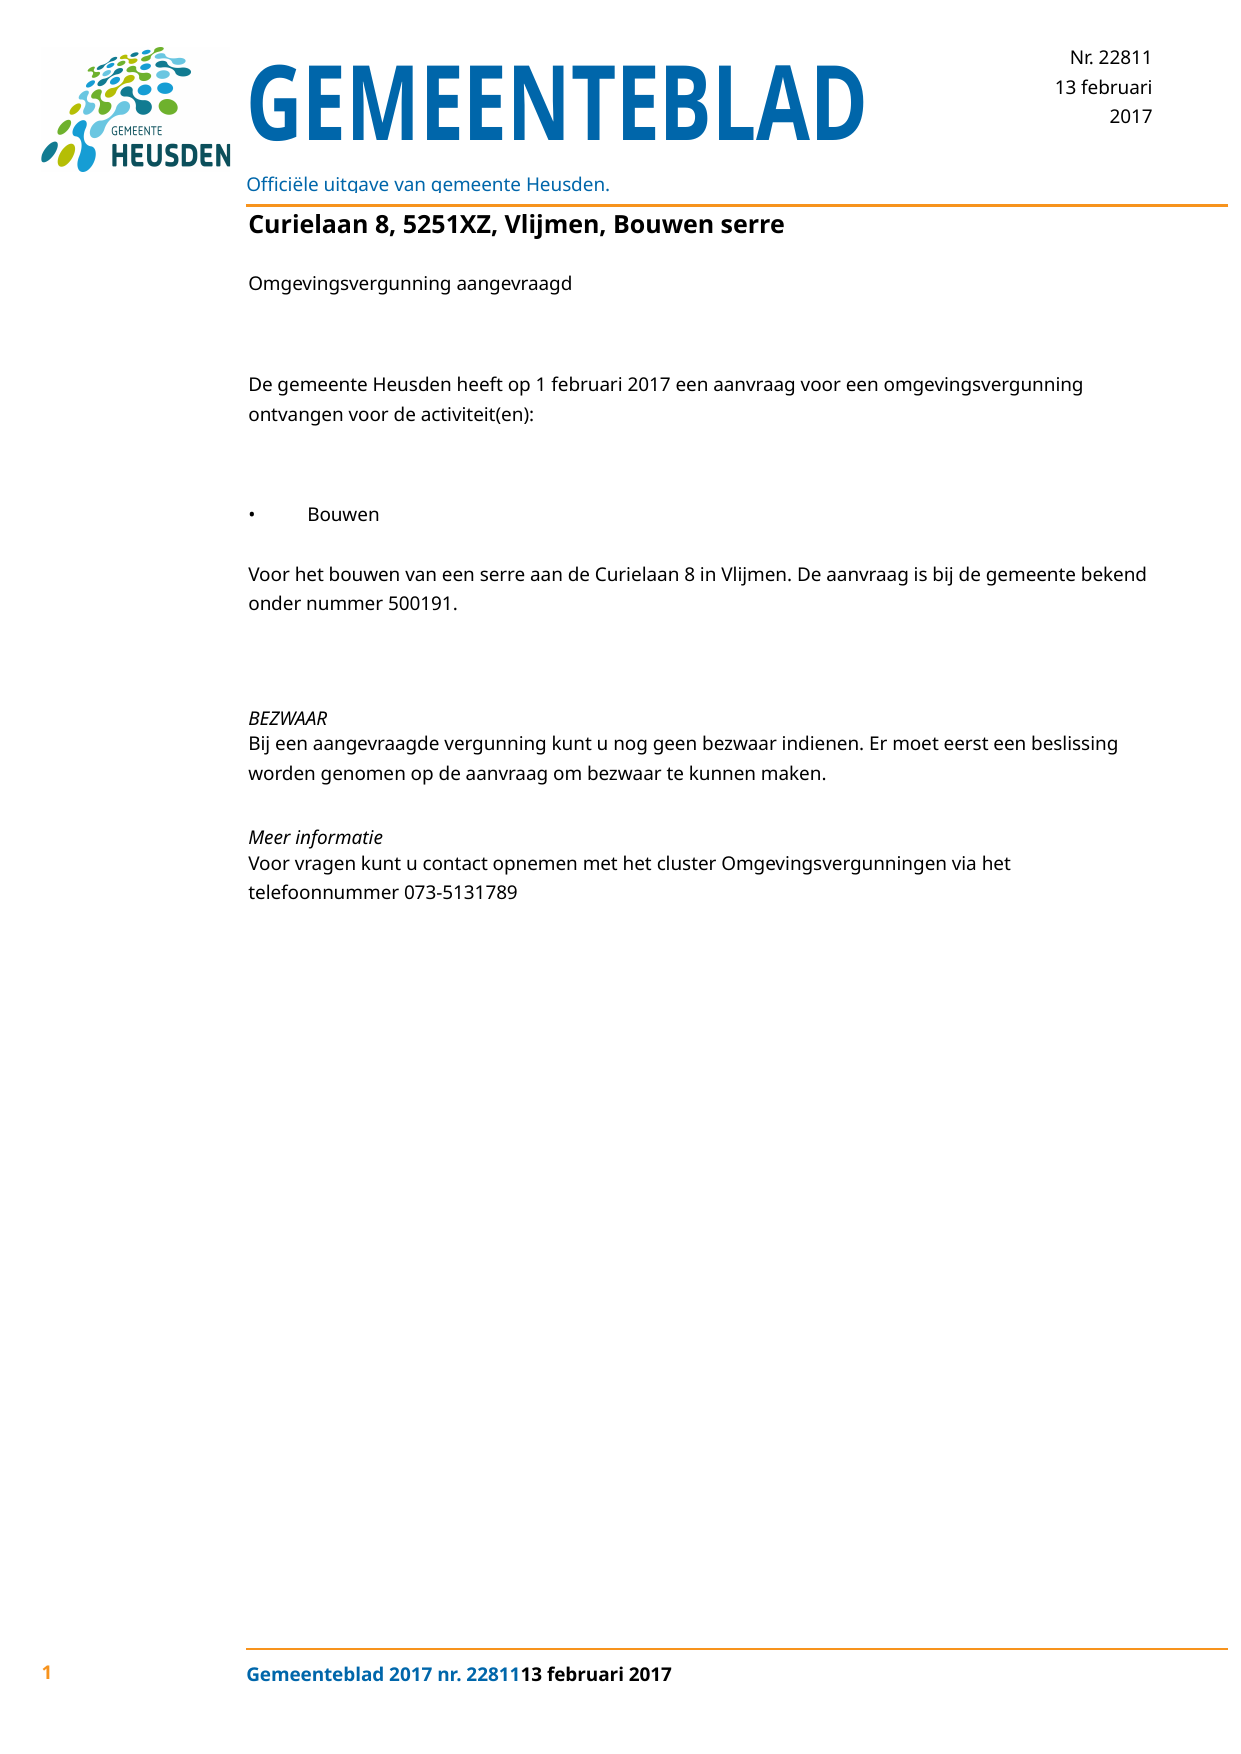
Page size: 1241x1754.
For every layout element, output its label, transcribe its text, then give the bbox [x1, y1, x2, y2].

text Meer informatie [248, 824, 1152, 850]
text Bij een aangevraagde vergunning kunt u nog geen bezwaar indienen. Er moet eerst een beslissing worden genomen op de aanvraag om bezwaar te kunnen maken. [248, 730, 1152, 786]
text Omgevingsvergunning aangevraagd [248, 270, 1152, 296]
text De gemeente Heusden heeft op 1 februari 2017 een aanvraag voor een omgevingsvergunning ontvangen voor de activiteit(en): [248, 371, 1152, 426]
picture [41, 47, 231, 172]
text Voor het bouwen van een serre aan de Curielaan 8 in Vlijmen. De aanvraag is bij de gemeente bekend onder nummer 500191. [248, 561, 1152, 616]
list Bouwen [248, 502, 1152, 527]
text Curielaan 8, 5251XZ, Vlijmen, Bouwen serre [248, 207, 1152, 241]
text BEZWAAR [248, 705, 1152, 730]
text Voor vragen kunt u contact opnemen met het cluster Omgevingsvergunningen via het telefoonnummer 073-5131789 [248, 850, 1152, 905]
